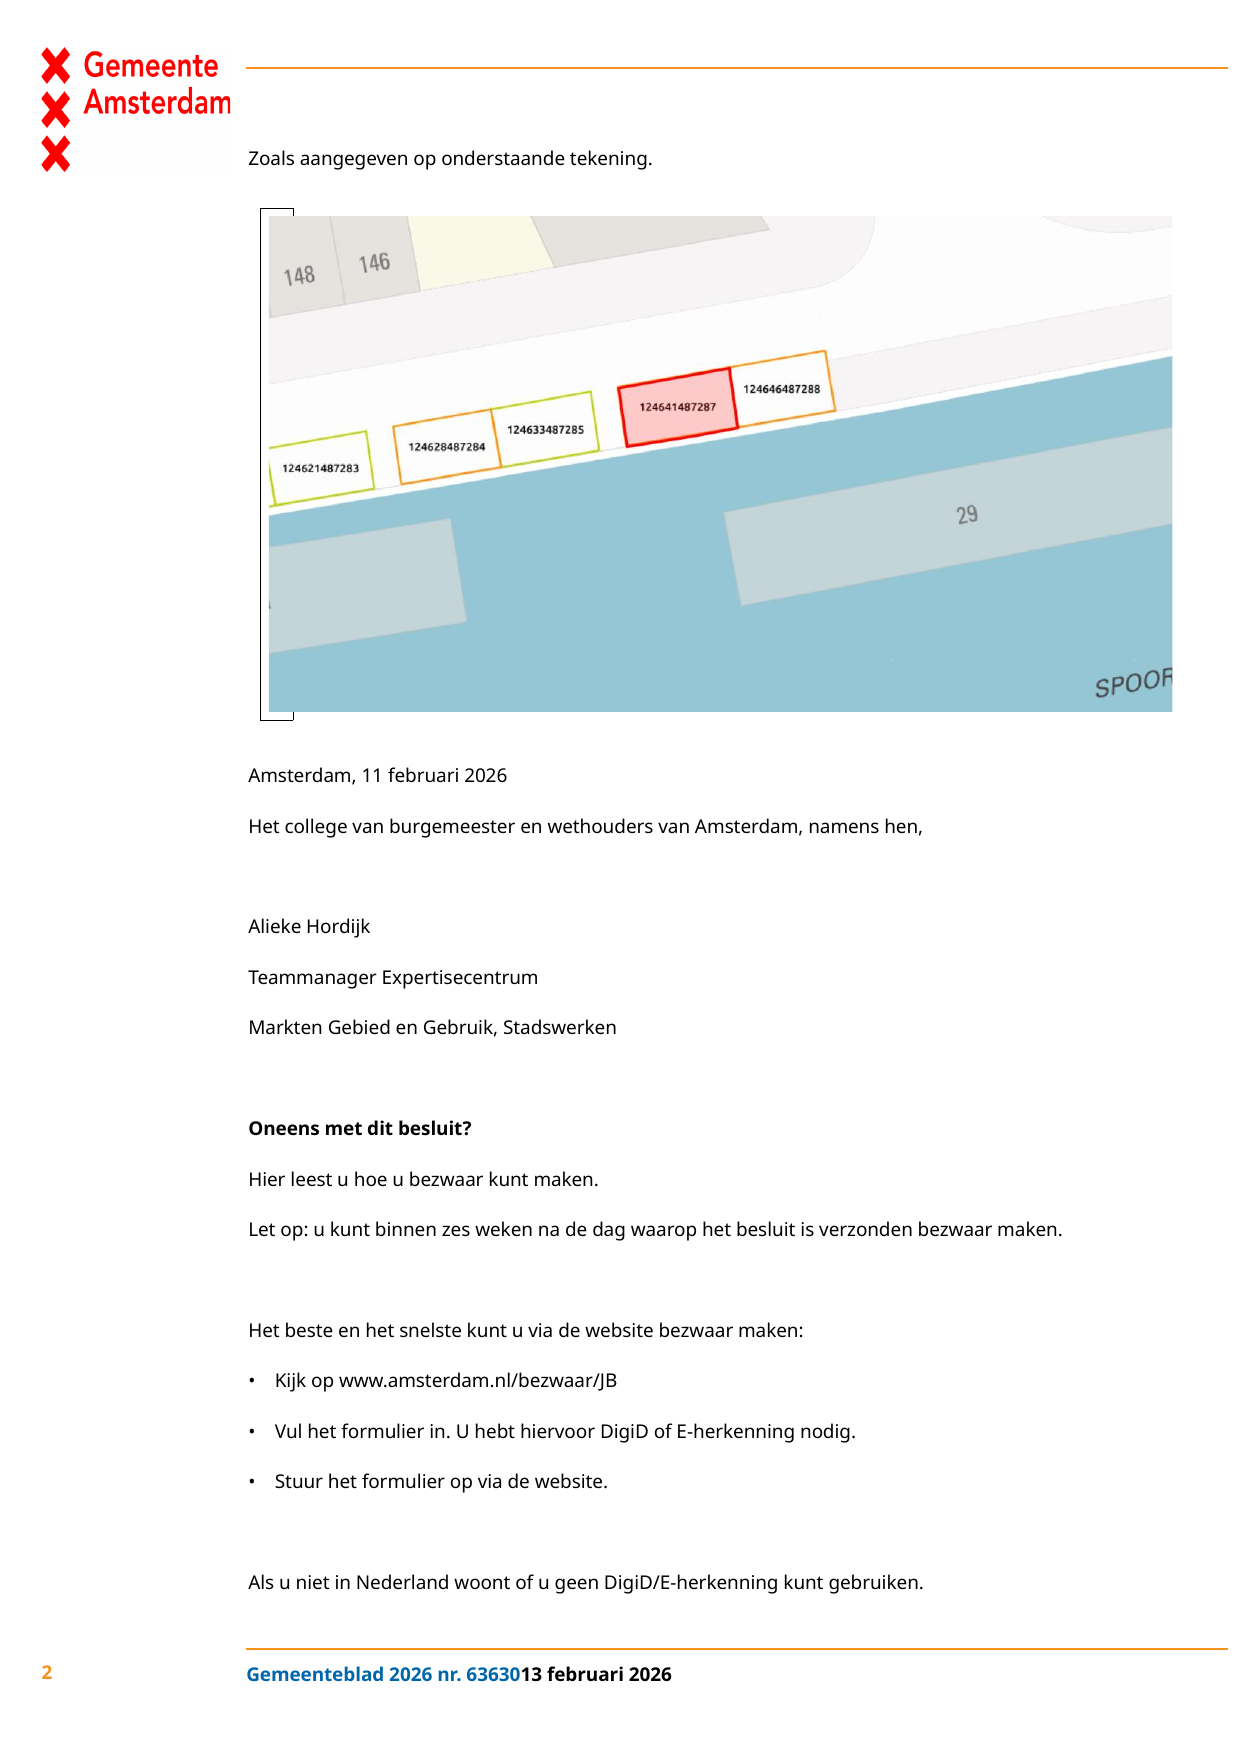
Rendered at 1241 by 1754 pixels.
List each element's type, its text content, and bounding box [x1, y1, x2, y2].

text Zoals aangegeven op onderstaande tekening. [248, 145, 1152, 171]
text • Vul het formulier in. U hebt hiervoor DigiD of E-herkenning nodig. [248, 1418, 1152, 1444]
text Amsterdam, 11 februari 2026 [248, 762, 1152, 788]
text Alieke Hordijk [248, 914, 1152, 939]
text Teammanager Expertisecentrum [248, 964, 1152, 990]
text • Stuur het formulier op via de website. [248, 1468, 1152, 1494]
text Hier leest u hoe u bezwaar kunt maken. [248, 1166, 1152, 1192]
text Markten Gebied en Gebruik, Stadswerken [248, 1014, 1152, 1040]
text • Kijk op www.amsterdam.nl/bezwaar/JB [248, 1367, 1152, 1393]
text Oneens met dit besluit? [248, 1115, 1152, 1141]
picture [268, 216, 1173, 712]
text Let op: u kunt binnen zes weken na de dag waarop het besluit is verzonden bezwaar maken. [248, 1216, 1152, 1242]
text Als u niet in Nederland woont of u geen DigiD/E-herkenning kunt gebruiken. [248, 1569, 1152, 1595]
picture [41, 47, 231, 172]
text Het college van burgemeester en wethouders van Amsterdam, namens hen, [248, 813, 1152, 839]
text Het beste en het snelste kunt u via de website bezwaar maken: [248, 1317, 1152, 1343]
